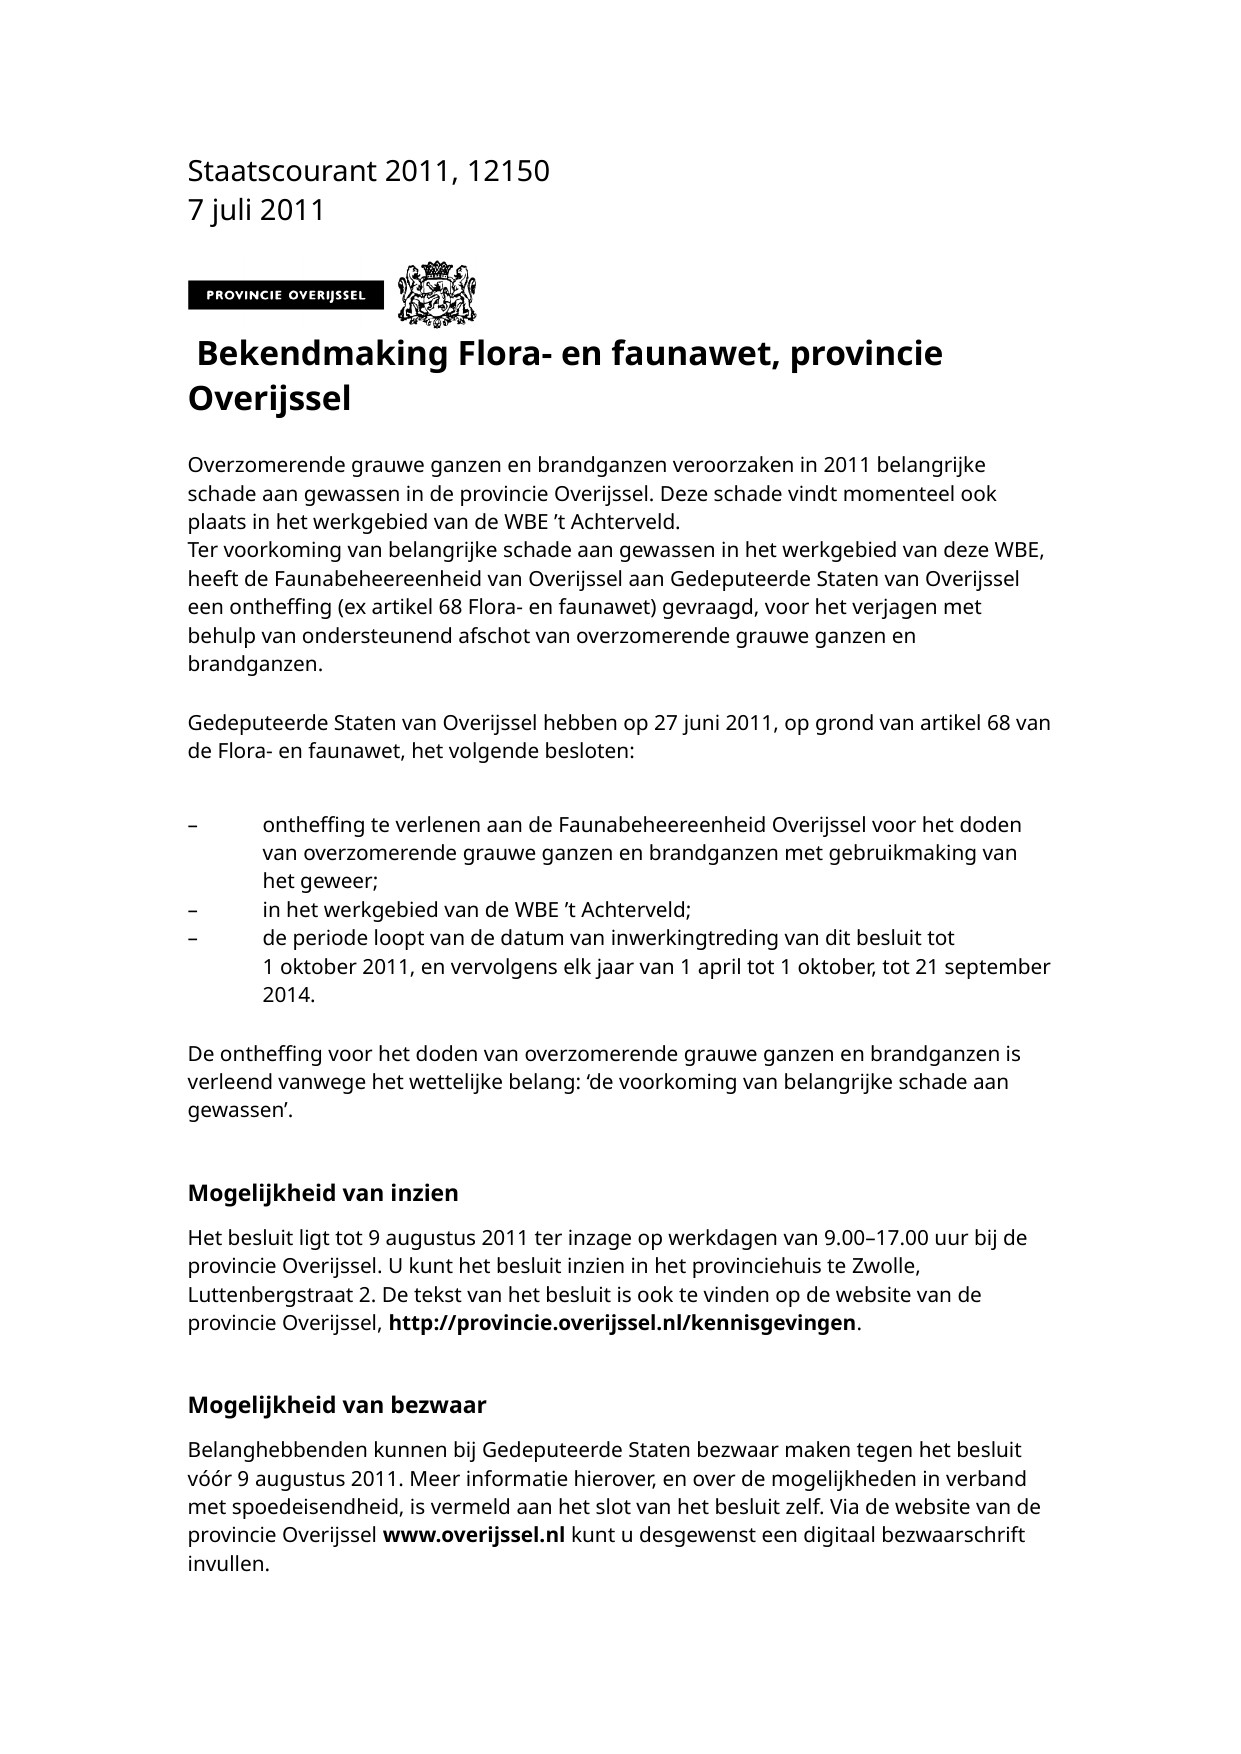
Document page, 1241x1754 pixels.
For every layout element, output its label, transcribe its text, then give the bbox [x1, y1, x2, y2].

text De ontheffing voor het doden van overzomerende grauwe ganzen en brandganzen is verleend vanwege het wettelijke belang: ‘de voorkoming van belangrijke schade aan gewassen’. [187, 1039, 1053, 1124]
text Gedeputeerde Staten van Overijssel hebben op 27 juni 2011, op grond van artikel 68 van de Flora- en faunawet, het volgende besloten: [187, 708, 1053, 765]
text Het besluit ligt tot 9 augustus 2011 ter inzage op werkdagen van 9.00–17.00 uur bij de provincie Overijssel. U kunt het besluit inzien in het provinciehuis te Zwolle, Luttenbergstraat 2. De tekst van het besluit is ook te vinden op de website van de provincie Overijssel, http://provincie.overijssel.nl/kennisgevingen. [187, 1223, 1053, 1337]
list in het werkgebied van de WBE ’t Achterveld; [187, 895, 1053, 923]
text Ter voorkoming van belangrijke schade aan gewassen in het werkgebied van deze WBE, heeft de Faunabeheereenheid van Overijssel aan Gedeputeerde Staten van Overijssel een ontheffing (ex artikel 68 Flora- en faunawet) gevraagd, voor het verjagen met behulp van ondersteunend afschot van overzomerende grauwe ganzen en brandganzen. [187, 536, 1053, 678]
text Staatscourant 2011, 12150 [187, 150, 1053, 190]
list ontheffing te verlenen aan de Faunabeheereenheid Overijssel voor het doden van overzomerende grauwe ganzen en brandganzen met gebruikmaking van het geweer; [187, 810, 1053, 895]
subtitle Bekendmaking Flora- en faunawet, provincie Overijssel [187, 271, 1053, 420]
subtitle Mogelijkheid van inzien [187, 1177, 1053, 1208]
text 7 juli 2011 [187, 190, 1053, 229]
list de periode loopt van de datum van inwerkingtreding van dit besluit tot 1 oktober 2011, en vervolgens elk jaar van 1 april tot 1 oktober, tot 21 september 2014. [187, 923, 1053, 1009]
text Overzomerende grauwe ganzen en brandganzen veroorzaken in 2011 belangrijke schade aan gewassen in de provincie Overijssel. Deze schade vindt momenteel ook plaats in het werkgebied van de WBE ’t Achterveld. [187, 450, 1053, 536]
subtitle Mogelijkheid van bezwaar [187, 1389, 1053, 1420]
text Belanghebbenden kunnen bij Gedeputeerde Staten bezwaar maken tegen het besluit vóór 9 augustus 2011. Meer informatie hierover, en over de mogelijkheden in verband met spoedeisendheid, is vermeld aan het slot van het besluit zelf. Via de website van de provincie Overijssel www.overijssel.nl kunt u desgewenst een digitaal bezwaarschrift invullen. [187, 1435, 1053, 1577]
picture [187, 258, 477, 330]
